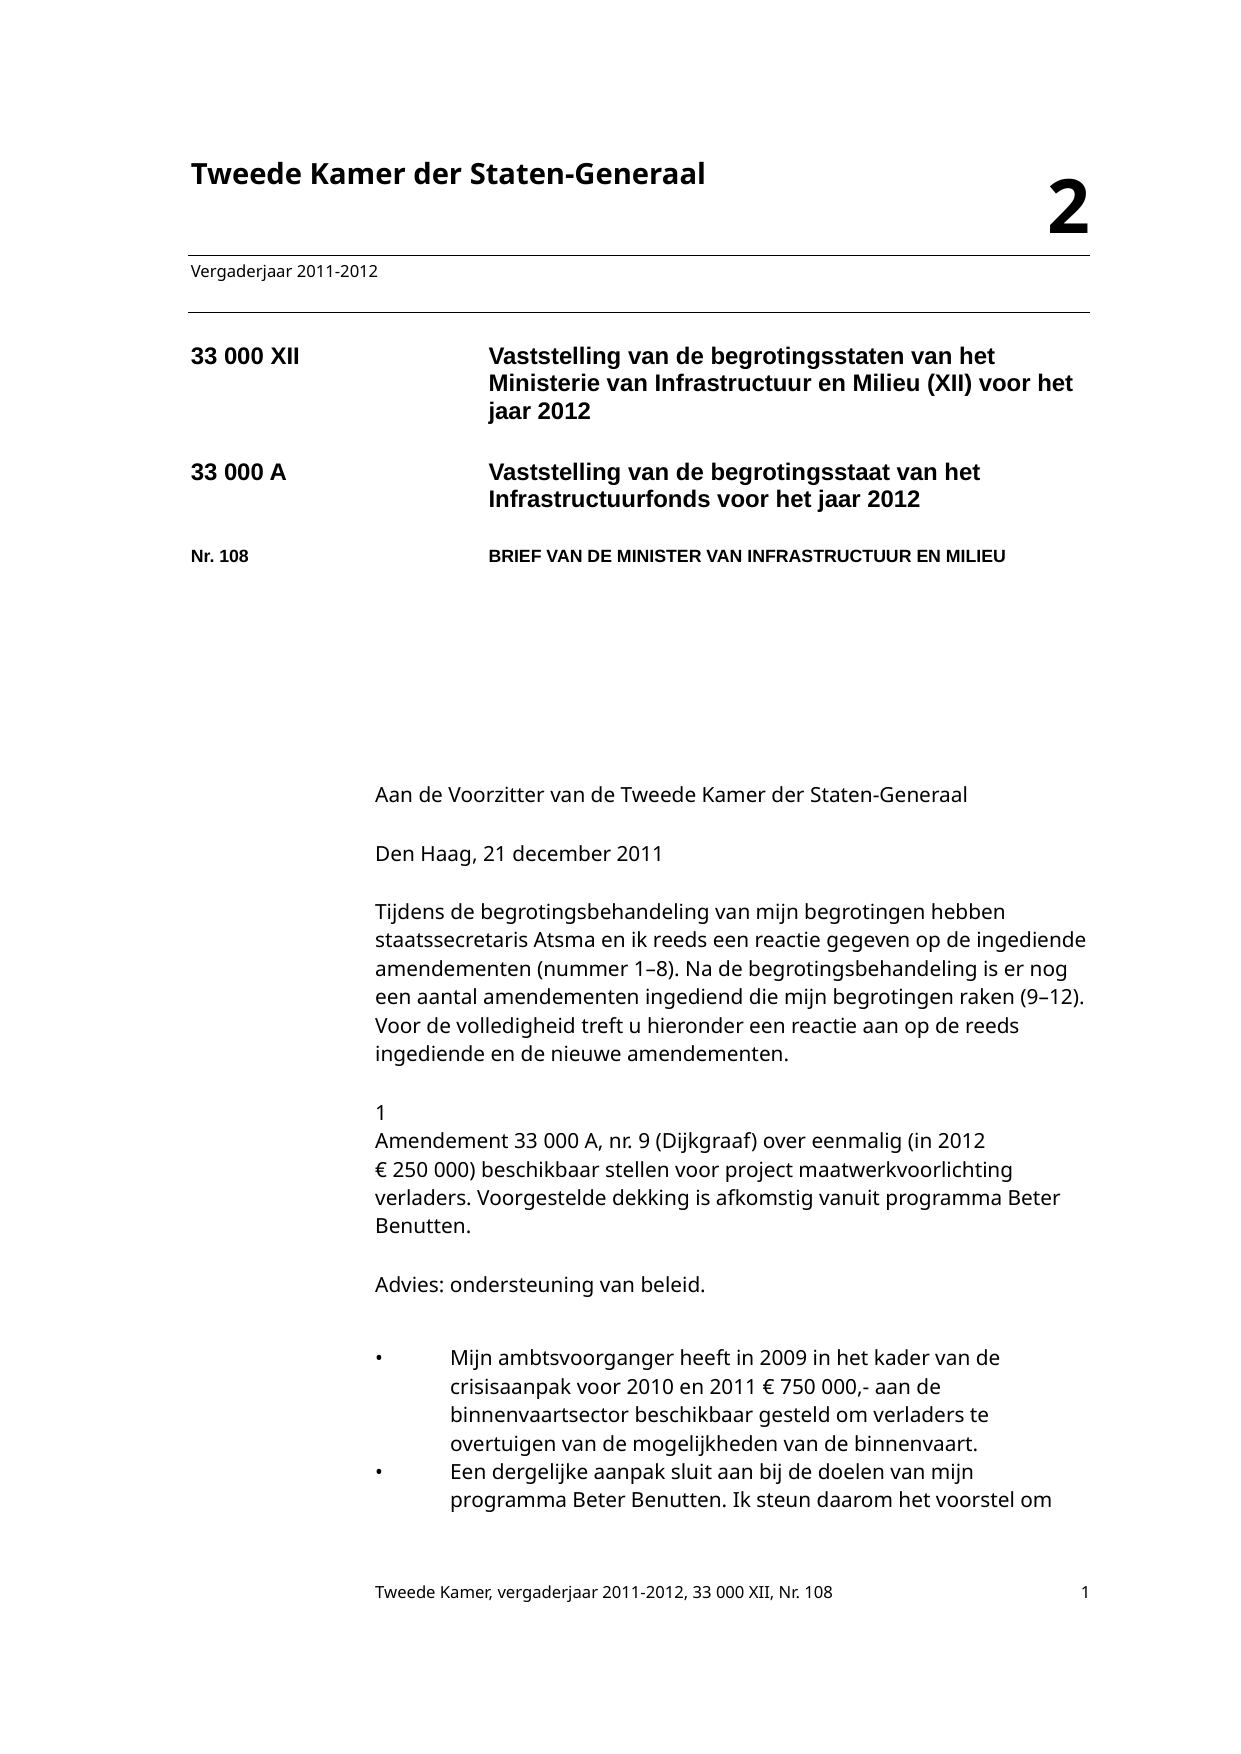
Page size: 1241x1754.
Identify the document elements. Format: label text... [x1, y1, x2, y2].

table_cell Vergaderjaar 2011-2012 [188, 256, 485, 312]
text 1 [375, 1098, 1090, 1126]
table_cell 33 000 A [188, 455, 485, 543]
table_cell BRIEF VAN DE MINISTER VAN INFRASTRUCTUUR EN MILIEU [485, 543, 1090, 662]
list Een dergelijke aanpak sluit aan bij de doelen van mijn programma Beter Benutten. Ik steun daarom het voorstel om [375, 1457, 1090, 1514]
table_cell Nr. 108 [188, 543, 485, 662]
text Advies: ondersteuning van beleid. [375, 1270, 1090, 1298]
list Mijn ambtsvoorganger heeft in 2009 in het kader van de crisisaanpak voor 2010 en 2011 € 750 000,- aan de binnenvaartsector beschikbaar gesteld om verladers te overtuigen van de mogelijkheden van de binnenvaart. [375, 1343, 1090, 1457]
table_cell Vaststelling van de begrotingsstaten van het Ministerie van Infrastructuur en Milieu (XII) voor het jaar 2012 [485, 339, 1090, 454]
text Aan de Voorzitter van de Tweede Kamer der Staten-Generaal [375, 780, 1090, 809]
table_cell [188, 313, 485, 339]
text Amendement 33 000 A, nr. 9 (Dijkgraaf) over eenmalig (in 2012 € 250 000) beschikbaar stellen voor project maatwerkvoorlichting verladers. Voorgestelde dekking is afkomstig vanuit programma Beter Benutten. [375, 1126, 1090, 1240]
table_header 2 [910, 150, 1090, 255]
table_cell Vaststelling van de begrotingsstaat van het Infrastructuurfonds voor het jaar 2012 [485, 455, 1090, 543]
text Tijdens de begrotingsbehandeling van mijn begrotingen hebben staatssecretaris Atsma en ik reeds een reactie gegeven op de ingediende amendementen (nummer 1–8). Na de begrotingsbehandeling is er nog een aantal amendementen ingediend die mijn begrotingen raken (9–12). Voor de volledigheid treft u hieronder een reactie aan op de reeds ingediende en de nieuwe amendementen. [375, 897, 1090, 1068]
table_cell [485, 313, 1090, 339]
table_cell [485, 256, 1090, 312]
table_header Tweede Kamer der Staten-Generaal [188, 150, 909, 255]
table_cell 33 000 XII [188, 339, 485, 454]
text Den Haag, 21 december 2011 [375, 839, 1090, 867]
